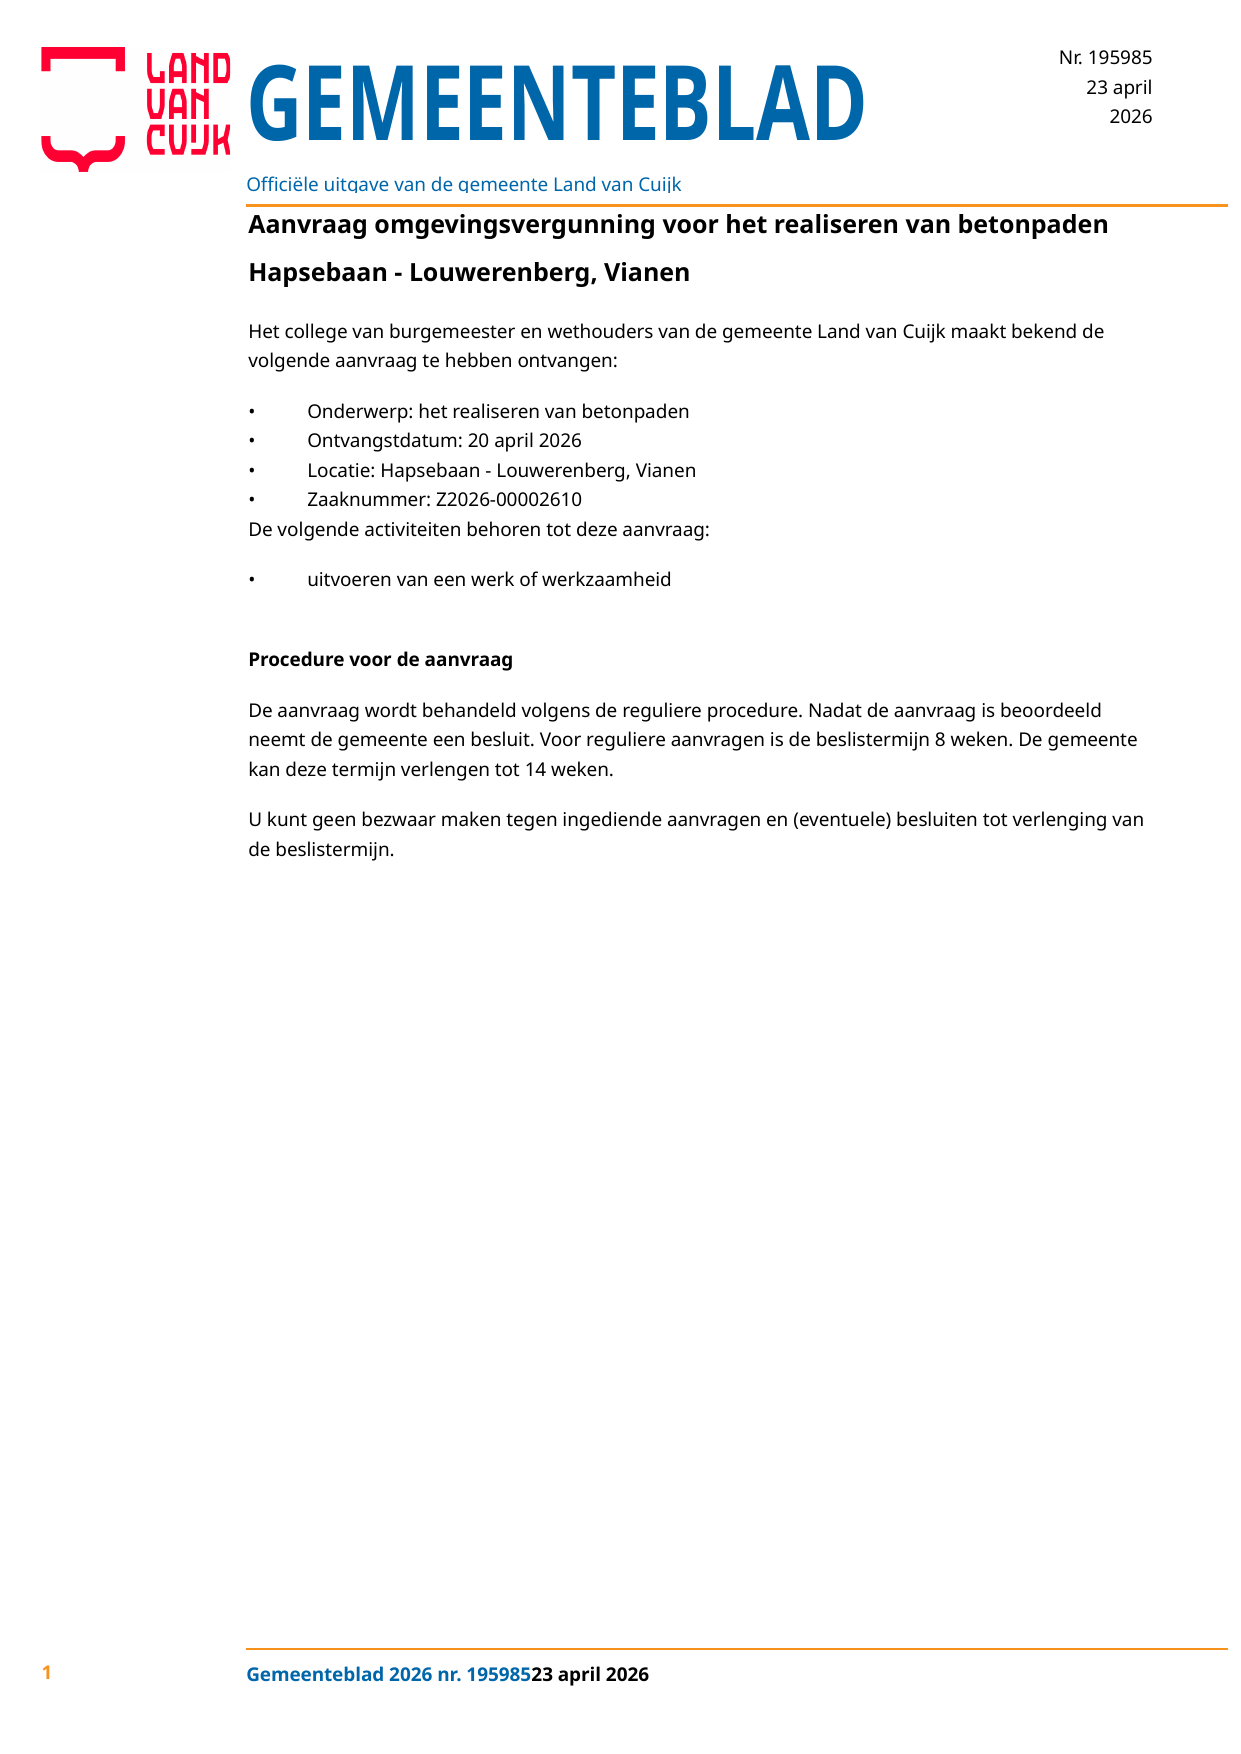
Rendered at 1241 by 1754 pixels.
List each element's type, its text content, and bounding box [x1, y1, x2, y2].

list Locatie: Hapsebaan - Louwerenberg, Vianen [248, 457, 1152, 483]
list Ontvangstdatum: 20 april 2026 [248, 427, 1152, 453]
list Onderwerp: het realiseren van betonpaden [248, 398, 1152, 424]
picture [41, 47, 231, 172]
text Aanvraag omgevingsvergunning voor het realiseren van betonpaden Hapsebaan - Louwerenberg, Vianen [248, 207, 1152, 288]
list uitvoeren van een werk of werkzaamheid [248, 567, 1152, 592]
text Procedure voor de aanvraag [248, 647, 1152, 672]
text De volgende activiteiten behoren tot deze aanvraag: [248, 516, 1152, 542]
text Het college van burgemeester en wethouders van de gemeente Land van Cuijk maakt bekend de volgende aanvraag te hebben ontvangen: [248, 318, 1152, 373]
text U kunt geen bezwaar maken tegen ingediende aanvragen en (eventuele) besluiten tot verlenging van de beslistermijn. [248, 807, 1152, 862]
text De aanvraag wordt behandeld volgens de reguliere procedure. Nadat de aanvraag is beoordeeld neemt de gemeente een besluit. Voor reguliere aanvragen is de beslistermijn 8 weken. De gemeente kan deze termijn verlengen tot 14 weken. [248, 697, 1152, 782]
list Zaaknummer: Z2026-00002610 [248, 487, 1152, 512]
